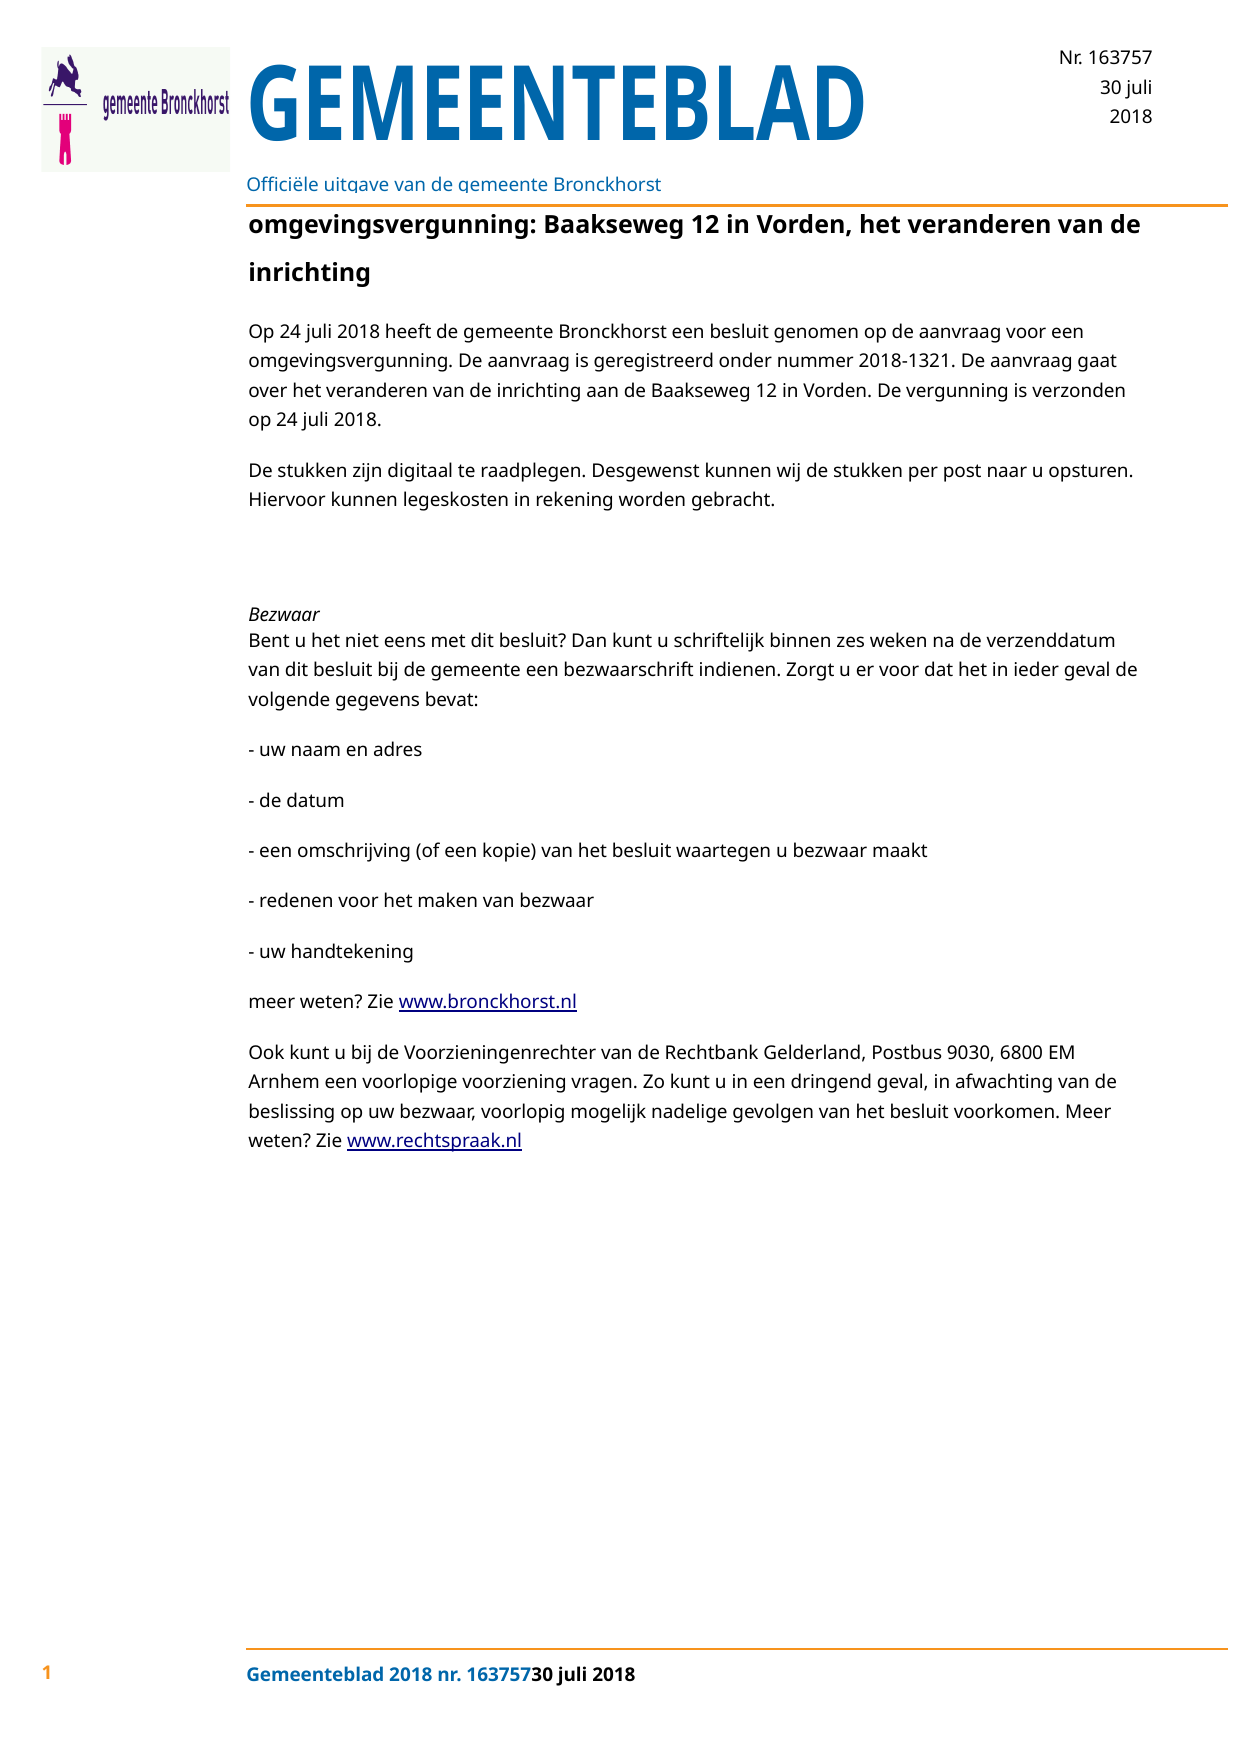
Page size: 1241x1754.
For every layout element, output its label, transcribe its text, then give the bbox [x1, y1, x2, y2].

picture [41, 47, 231, 172]
text meer weten? Zie www.bronckhorst.nl [248, 988, 1152, 1014]
text Op 24 juli 2018 heeft de gemeente Bronckhorst een besluit genomen op de aanvraag voor een omgevingsvergunning. De aanvraag is geregistreerd onder nummer 2018-1321. De aanvraag gaat over het veranderen van de inrichting aan de Baakseweg 12 in Vorden. De vergunning is verzonden op 24 juli 2018. [248, 318, 1152, 432]
text Bezwaar [248, 601, 1152, 627]
text omgevingsvergunning: Baakseweg 12 in Vorden, het veranderen van de inrichting [248, 207, 1152, 288]
text - uw naam en adres [248, 736, 1152, 762]
text - een omschrijving (of een kopie) van het besluit waartegen u bezwaar maakt [248, 837, 1152, 863]
text - redenen voor het maken van bezwaar [248, 888, 1152, 913]
text - de datum [248, 787, 1152, 812]
text Bent u het niet eens met dit besluit? Dan kunt u schriftelijk binnen zes weken na de verzenddatum van dit besluit bij de gemeente een bezwaarschrift indienen. Zorgt u er voor dat het in ieder geval de volgende gegevens bevat: [248, 627, 1152, 712]
text De stukken zijn digitaal te raadplegen. Desgewenst kunnen wij de stukken per post naar u opsturen. Hiervoor kunnen legeskosten in rekening worden gebracht. [248, 457, 1152, 512]
text Ook kunt u bij de Voorzieningenrechter van de Rechtbank Gelderland, Postbus 9030, 6800 EM Arnhem een voorlopige voorziening vragen. Zo kunt u in een dringend geval, in afwachting van de beslissing op uw bezwaar, voorlopig mogelijk nadelige gevolgen van het besluit voorkomen. Meer weten? Zie www.rechtspraak.nl [248, 1039, 1152, 1153]
text - uw handtekening [248, 938, 1152, 964]
